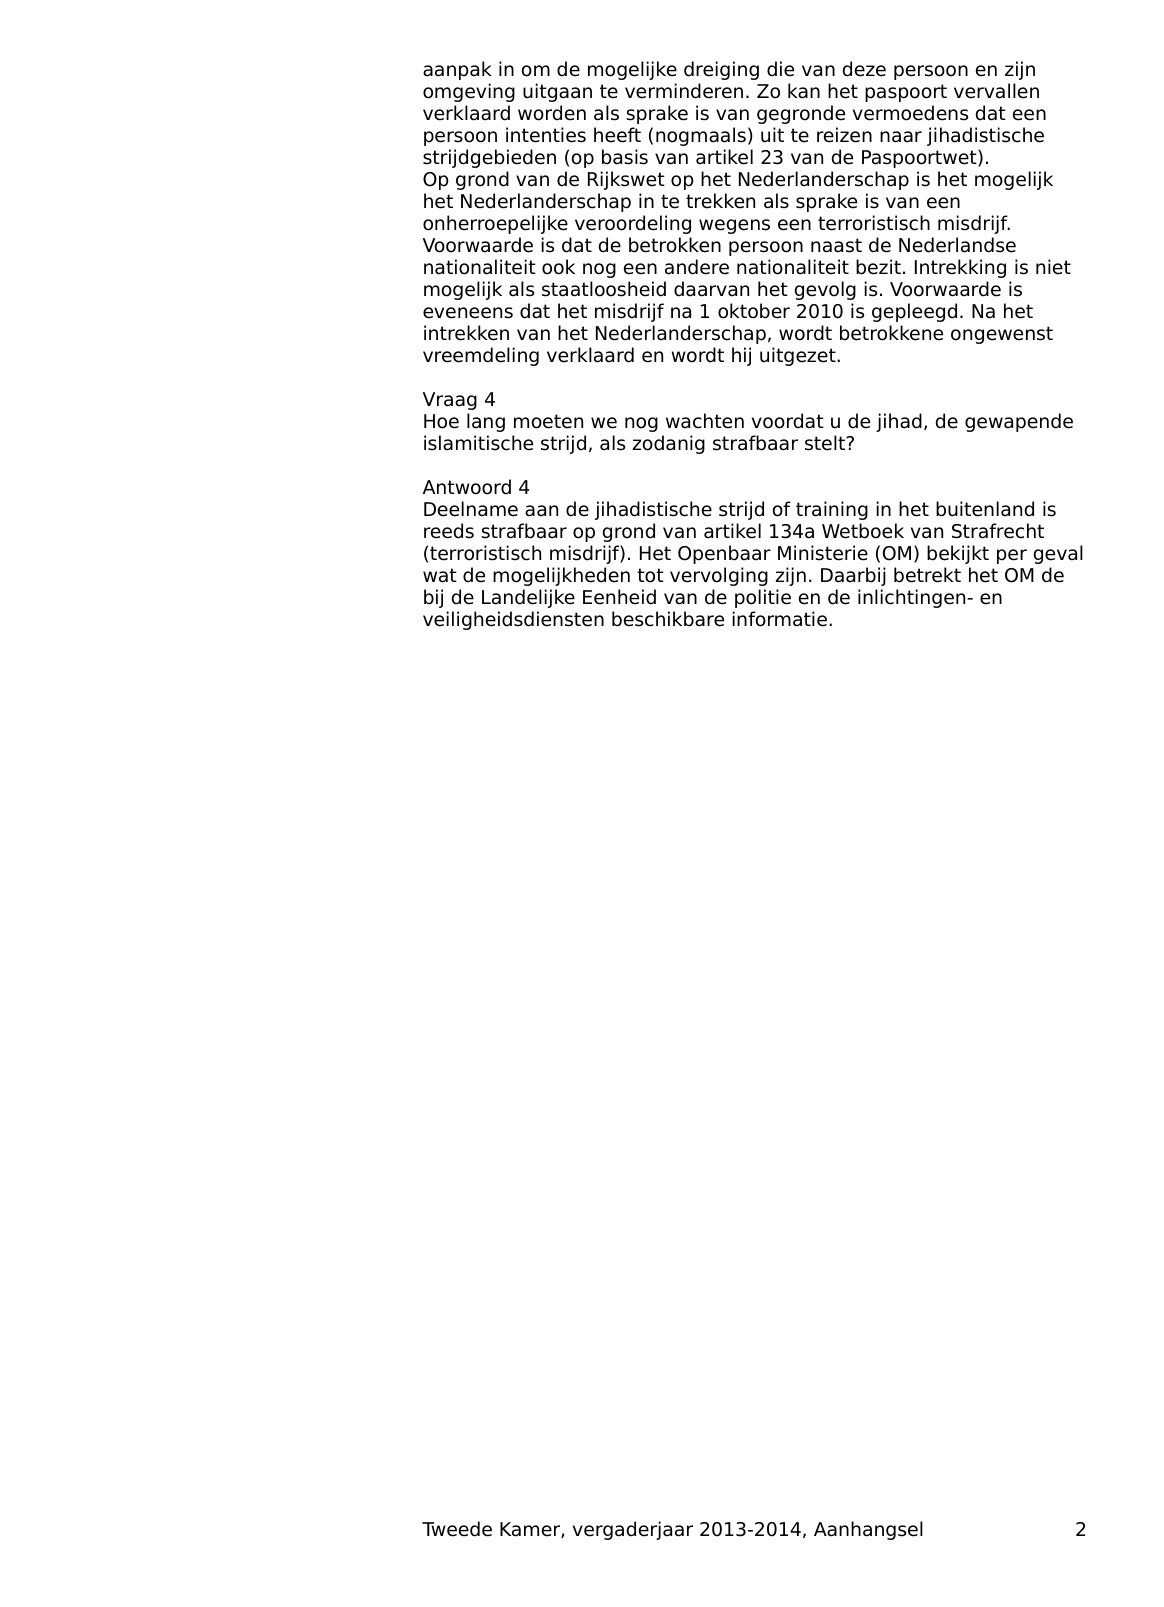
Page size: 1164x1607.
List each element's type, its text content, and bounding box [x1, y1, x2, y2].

text Vraag 4 [422, 389, 1087, 411]
text aanpak in om de mogelijke dreiging die van deze persoon en zijn omgeving uitgaan te verminderen. Zo kan het paspoort vervallen verklaard worden als sprake is van gegronde vermoedens dat een persoon intenties heeft (nogmaals) uit te reizen naar jihadistische strijdgebieden (op basis van artikel 23 van de Paspoortwet). [422, 59, 1087, 169]
text Hoe lang moeten we nog wachten voordat u de jihad, de gewapende islamitische strijd, als zodanig strafbaar stelt? [422, 411, 1087, 455]
text Antwoord 4 [422, 477, 1087, 499]
text Deelname aan de jihadistische strijd of training in het buitenland is reeds strafbaar op grond van artikel 134a Wetboek van Strafrecht (terroristisch misdrijf). Het Openbaar Ministerie (OM) bekijkt per geval wat de mogelijkheden tot vervolging zijn. Daarbij betrekt het OM de bij de Landelijke Eenheid van de politie en de inlichtingen- en veiligheidsdiensten beschikbare informatie. [422, 499, 1087, 631]
text Op grond van de Rijkswet op het Nederlanderschap is het mogelijk het Nederlanderschap in te trekken als sprake is van een onherroepelijke veroordeling wegens een terroristisch misdrijf. Voorwaarde is dat de betrokken persoon naast de Nederlandse nationaliteit ook nog een andere nationaliteit bezit. Intrekking is niet mogelijk als staatloosheid daarvan het gevolg is. Voorwaarde is eveneens dat het misdrijf na 1 oktober 2010 is gepleegd. Na het intrekken van het Nederlanderschap, wordt betrokkene ongewenst vreemdeling verklaard en wordt hij uitgezet. [422, 169, 1087, 367]
